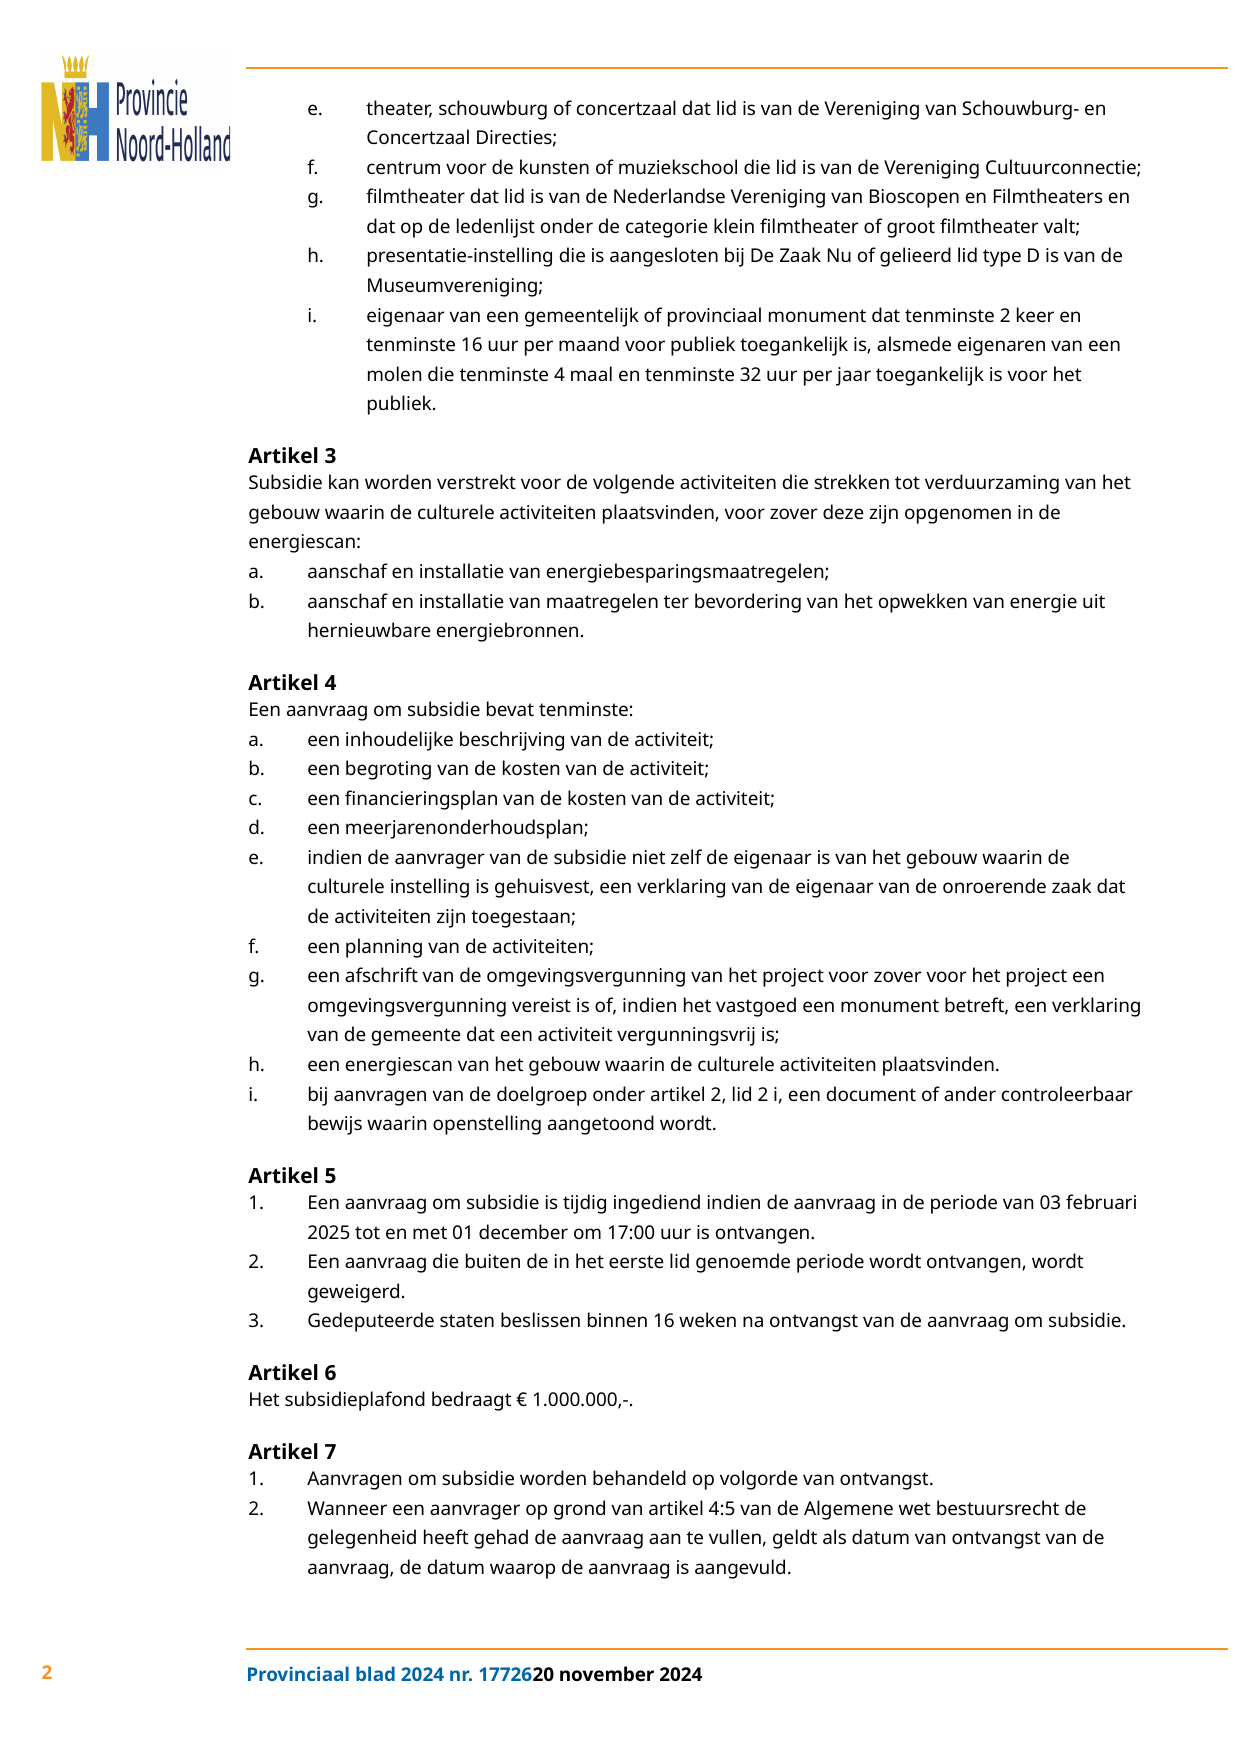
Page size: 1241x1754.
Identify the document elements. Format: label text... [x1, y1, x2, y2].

list Een aanvraag om subsidie is tijdig ingediend indien de aanvraag in de periode van 03 februari 2025 tot en met 01 december om 17:00 uur is ontvangen. [248, 1189, 1152, 1244]
text Een aanvraag om subsidie bevat tenminste: [248, 696, 1152, 722]
text Artikel 7 [248, 1437, 1152, 1465]
list een begroting van de kosten van de activiteit; [248, 755, 1152, 781]
text Het subsidieplafond bedraagt € 1.000.000,-. [248, 1386, 1152, 1412]
list centrum voor de kunsten of muziekschool die lid is van de Vereniging Cultuurconnectie; [307, 154, 1152, 180]
list een planning van de activiteiten; [248, 933, 1152, 959]
text Subsidie kan worden verstrekt voor de volgende activiteiten die strekken tot verduurzaming van het gebouw waarin de culturele activiteiten plaatsvinden, voor zover deze zijn opgenomen in de energiescan: [248, 469, 1152, 554]
text Artikel 5 [248, 1161, 1152, 1189]
list een financieringsplan van de kosten van de activiteit; [248, 785, 1152, 811]
list eigenaar van een gemeentelijk of provinciaal monument dat tenminste 2 keer en tenminste 16 uur per maand voor publiek toegankelijk is, alsmede eigenaren van een molen die tenminste 4 maal en tenminste 32 uur per jaar toegankelijk is voor het publiek. [307, 302, 1152, 416]
list filmtheater dat lid is van de Nederlandse Vereniging van Bioscopen en Filmtheaters en dat op de ledenlijst onder de categorie klein filmtheater of groot filmtheater valt; [307, 183, 1152, 239]
list een afschrift van de omgevingsvergunning van het project voor zover voor het project een omgevingsvergunning vereist is of, indien het vastgoed een monument betreft, een verklaring van de gemeente dat een activiteit vergunningsvrij is; [248, 962, 1152, 1047]
text Artikel 4 [248, 668, 1152, 696]
list Gedeputeerde staten beslissen binnen 16 weken na ontvangst van de aanvraag om subsidie. [248, 1308, 1152, 1333]
list theater, schouwburg of concertzaal dat lid is van de Vereniging van Schouwburg- en Concertzaal Directies; [307, 95, 1152, 150]
list een energiescan van het gebouw waarin de culturele activiteiten plaatsvinden. [248, 1051, 1152, 1077]
list Een aanvraag die buiten de in het eerste lid genoemde periode wordt ontvangen, wordt geweigerd. [248, 1248, 1152, 1304]
list Aanvragen om subsidie worden behandeld op volgorde van ontvangst. [248, 1465, 1152, 1491]
list Wanneer een aanvrager op grond van artikel 4:5 van de Algemene wet bestuursrecht de gelegenheid heeft gehad de aanvraag aan te vullen, geldt als datum van ontvangst van de aanvraag, de datum waarop de aanvraag is aangevuld. [248, 1495, 1152, 1580]
text Artikel 6 [248, 1358, 1152, 1386]
list een inhoudelijke beschrijving van de activiteit; [248, 726, 1152, 752]
list indien de aanvrager van de subsidie niet zelf de eigenaar is van het gebouw waarin de culturele instelling is gehuisvest, een verklaring van de eigenaar van de onroerende zaak dat de activiteiten zijn toegestaan; [248, 844, 1152, 929]
text Artikel 3 [248, 441, 1152, 469]
list aanschaf en installatie van maatregelen ter bevordering van het opwekken van energie uit hernieuwbare energiebronnen. [248, 588, 1152, 643]
list aanschaf en installatie van energiebesparingsmaatregelen; [248, 558, 1152, 584]
list bij aanvragen van de doelgroep onder artikel 2, lid 2 i, een document of ander controleerbaar bewijs waarin openstelling aangetoond wordt. [248, 1081, 1152, 1136]
picture [41, 47, 231, 172]
list een meerjarenonderhoudsplan; [248, 814, 1152, 840]
list presentatie-instelling die is aangesloten bij De Zaak Nu of gelieerd lid type D is van de Museumvereniging; [307, 243, 1152, 298]
